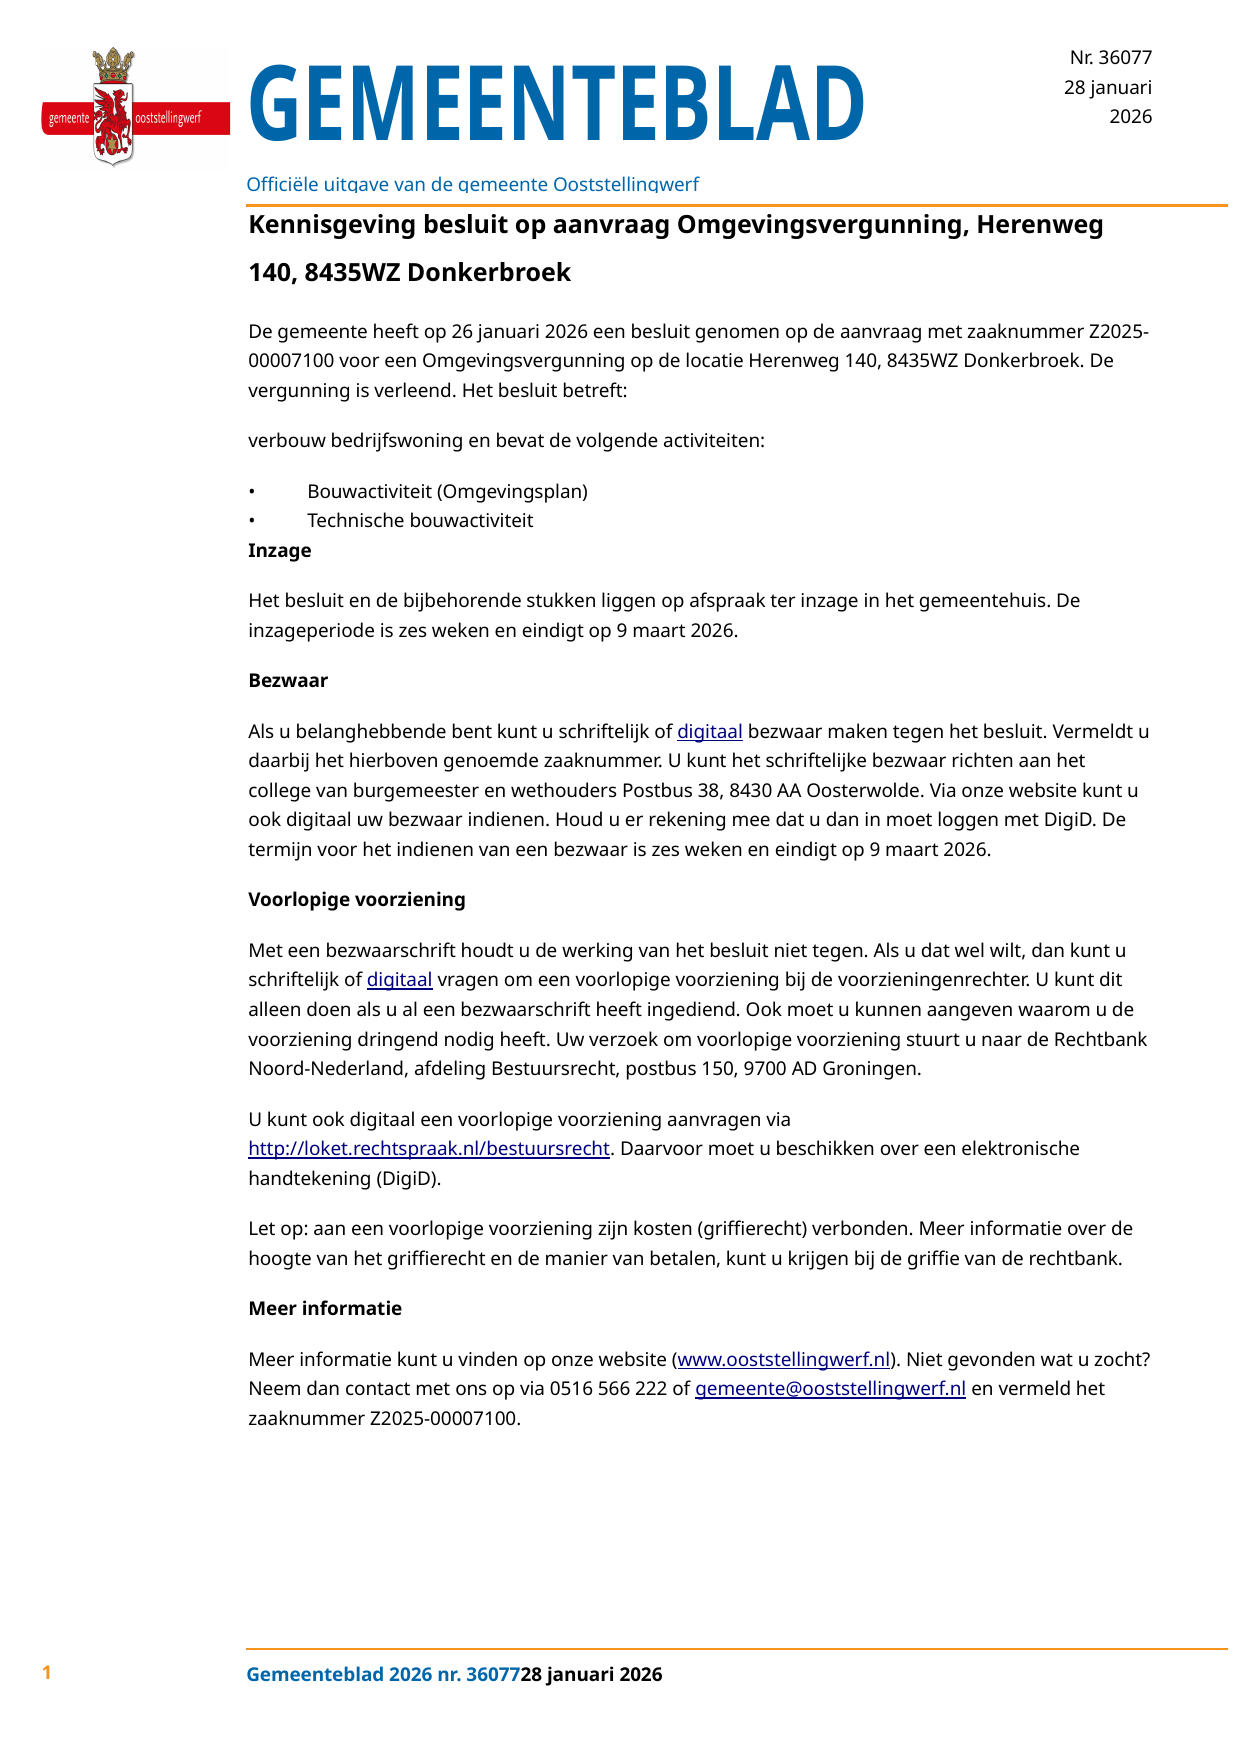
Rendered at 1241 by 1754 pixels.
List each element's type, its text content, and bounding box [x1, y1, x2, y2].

text verbouw bedrijfswoning en bevat de volgende activiteiten: [248, 427, 1152, 453]
text Let op: aan een voorlopige voorziening zijn kosten (griffierecht) verbonden. Meer informatie over de hoogte van het griffierecht en de manier van betalen, kunt u krijgen bij de griffie van de rechtbank. [248, 1215, 1152, 1271]
text Met een bezwaarschrift houdt u de werking van het besluit niet tegen. Als u dat wel wilt, dan kunt u schriftelijk of digitaal vragen om een voorlopige voorziening bij de voorzieningenrechter. U kunt dit alleen doen als u al een bezwaarschrift heeft ingediend. Ook moet u kunnen aangeven waarom u de voorziening dringend nodig heeft. Uw verzoek om voorlopige voorziening stuurt u naar de Rechtbank Noord-Nederland, afdeling Bestuursrecht, postbus 150, 9700 AD Groningen. [248, 937, 1152, 1081]
text Als u belanghebbende bent kunt u schriftelijk of digitaal bezwaar maken tegen het besluit. Vermeldt u daarbij het hierboven genoemde zaaknummer. U kunt het schriftelijke bezwaar richten aan het college van burgemeester en wethouders Postbus 38, 8430 AA Oosterwolde. Via onze website kunt u ook digitaal uw bezwaar indienen. Houd u er rekening mee dat u dan in moet loggen met DigiD. De termijn voor het indienen van een bezwaar is zes weken en eindigt op 9 maart 2026. [248, 718, 1152, 862]
list Technische bouwactiviteit [248, 507, 1152, 533]
text De gemeente heeft op 26 januari 2026 een besluit genomen op de aanvraag met zaaknummer Z2025-00007100 voor een Omgevingsvergunning op de locatie Herenweg 140, 8435WZ Donkerbroek. De vergunning is verleend. Het besluit betreft: [248, 318, 1152, 403]
text U kunt ook digitaal een voorlopige voorziening aanvragen via http://loket.rechtspraak.nl/bestuursrecht. Daarvoor moet u beschikken over een elektronische handtekening (DigiD). [248, 1106, 1152, 1191]
text Meer informatie [248, 1295, 1152, 1321]
list Bouwactiviteit (Omgevingsplan) [248, 478, 1152, 504]
text Voorlopige voorziening [248, 887, 1152, 912]
text Het besluit en de bijbehorende stukken liggen op afspraak ter inzage in het gemeentehuis. De inzageperiode is zes weken en eindigt op 9 maart 2026. [248, 587, 1152, 643]
text Bezwaar [248, 667, 1152, 693]
picture [41, 47, 231, 172]
text Meer informatie kunt u vinden op onze website (www.ooststellingwerf.nl). Niet gevonden wat u zocht? Neem dan contact met ons op via 0516 566 222 of gemeente@ooststellingwerf.nl en vermeld het zaaknummer Z2025-00007100. [248, 1346, 1152, 1431]
text Inzage [248, 537, 1152, 563]
text Kennisgeving besluit op aanvraag Omgevingsvergunning, Herenweg 140, 8435WZ Donkerbroek [248, 207, 1152, 288]
